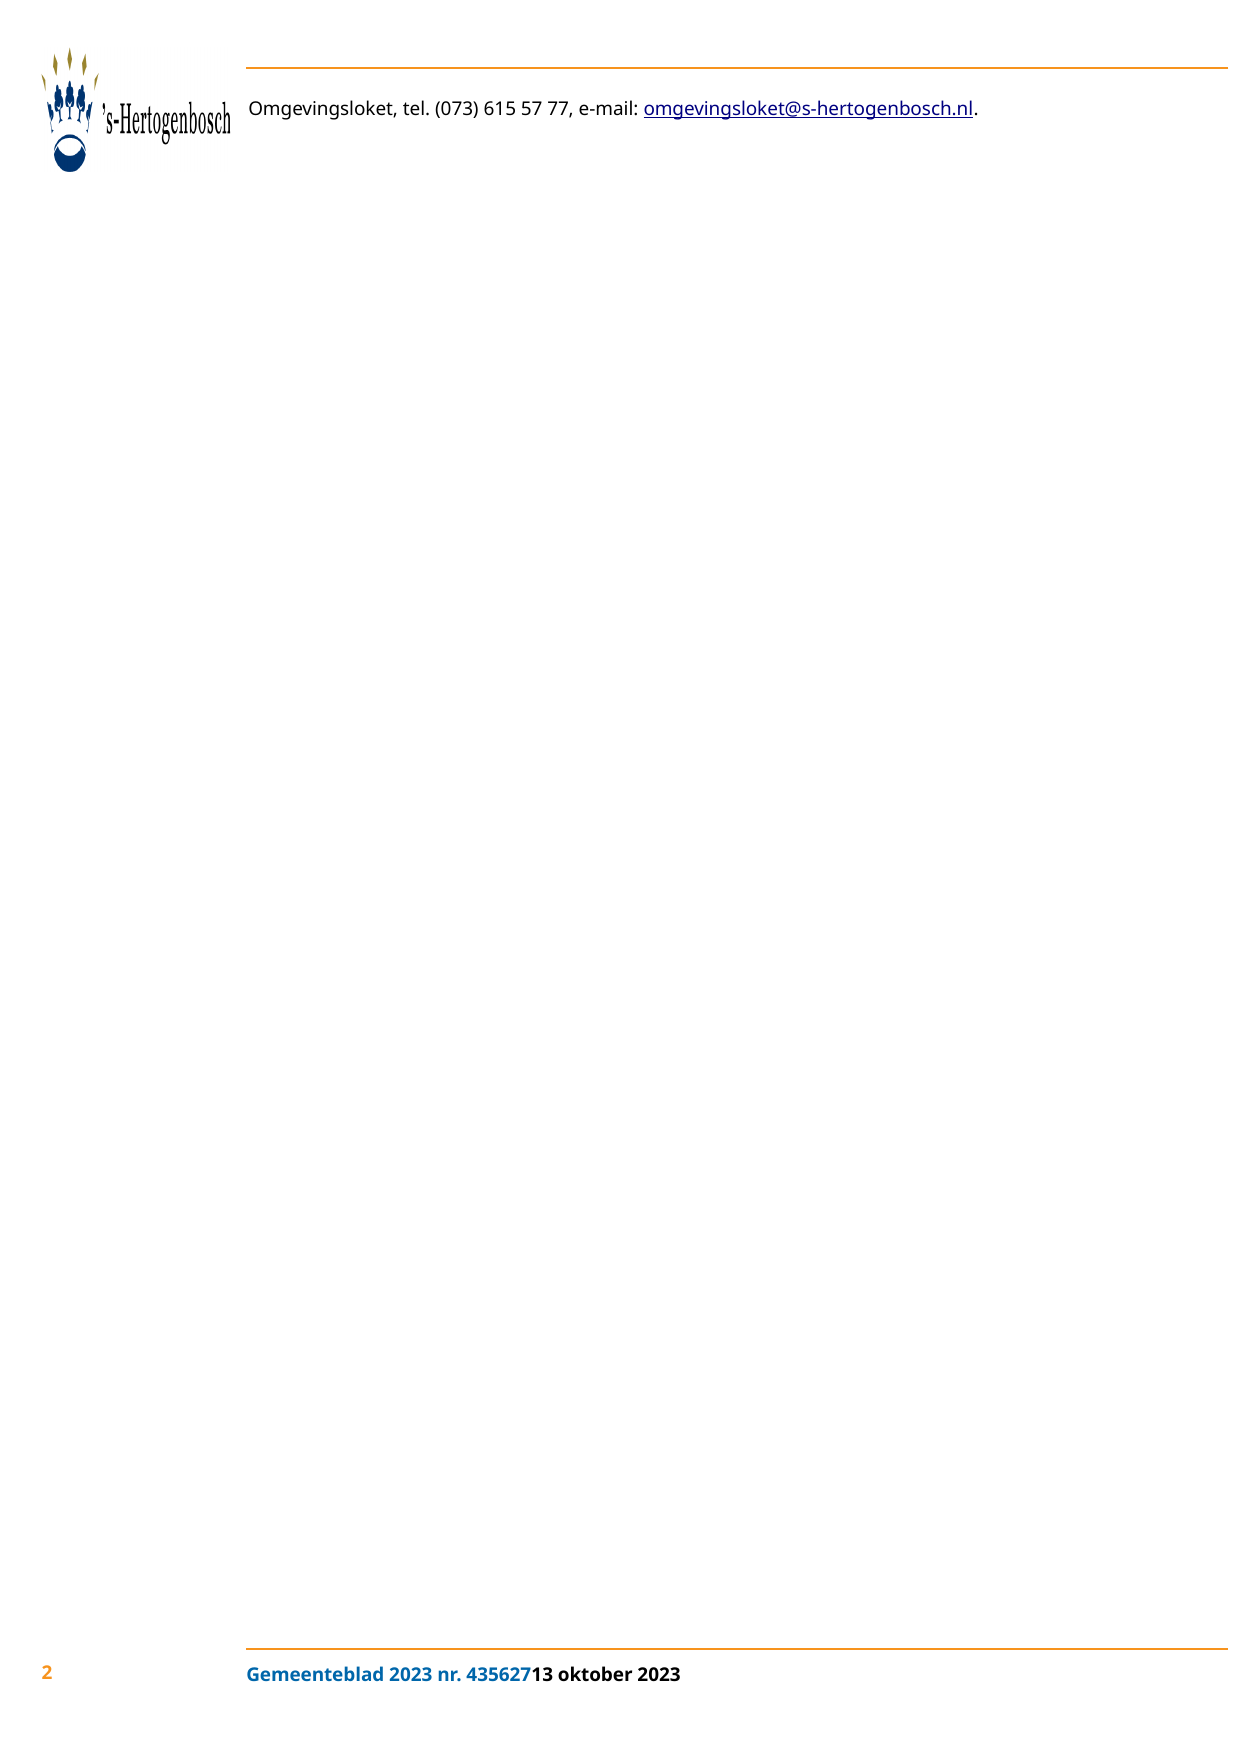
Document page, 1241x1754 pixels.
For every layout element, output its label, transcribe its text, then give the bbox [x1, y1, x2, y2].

picture [41, 47, 231, 172]
text Omgevingsloket, tel. (073) 615 57 77, e-mail: omgevingsloket@s-hertogenbosch.nl. [248, 95, 1152, 121]
